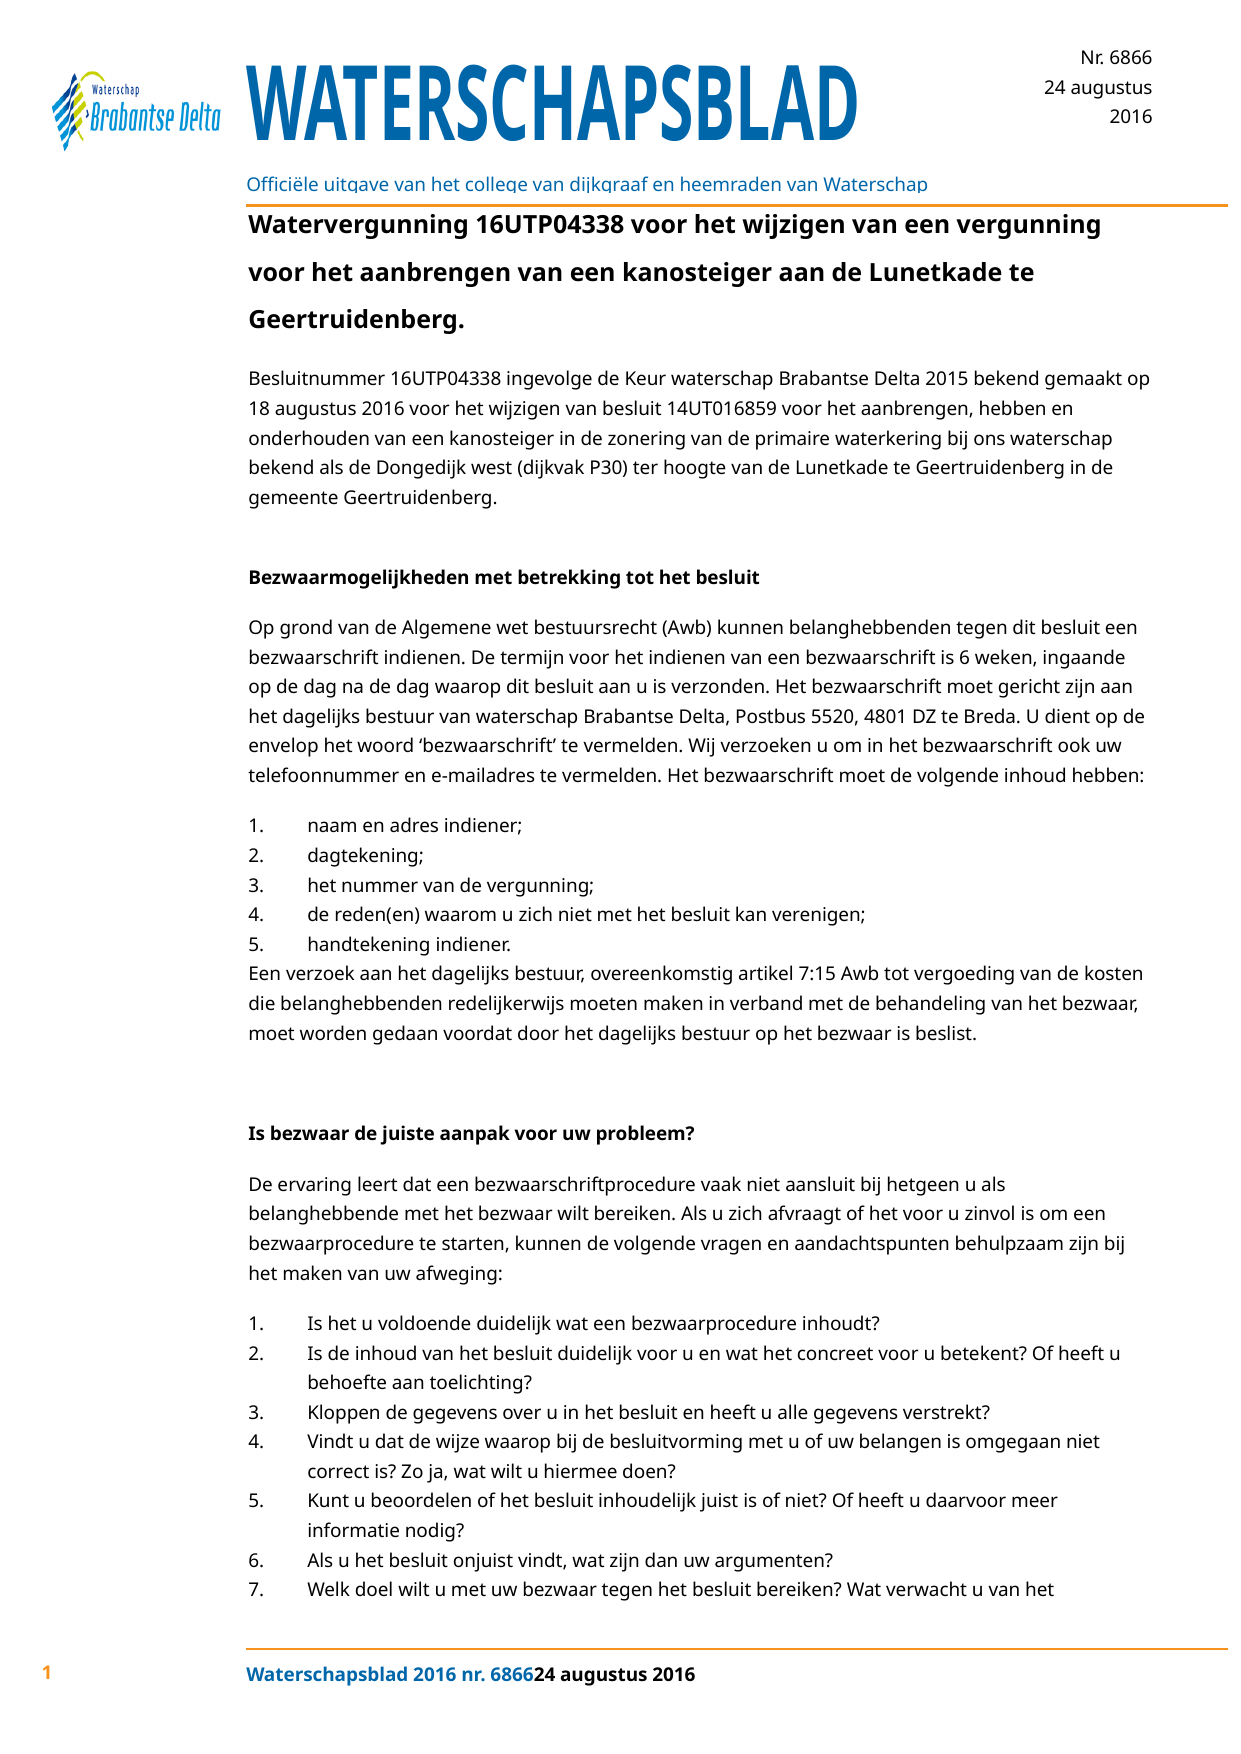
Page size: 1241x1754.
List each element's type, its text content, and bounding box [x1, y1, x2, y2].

text Watervergunning 16UTP04338 voor het wijzigen van een vergunning voor het aanbrengen van een kanosteiger aan de Lunetkade te Geertruidenberg. [248, 207, 1152, 336]
text Besluitnummer 16UTP04338 ingevolge de Keur waterschap Brabantse Delta 2015 bekend gemaakt op 18 augustus 2016 voor het wijzigen van besluit 14UT016859 voor het aanbrengen, hebben en onderhouden van een kanosteiger in de zonering van de primaire waterkering bij ons waterschap bekend als de Dongedijk west (dijkvak P30) ter hoogte van de Lunetkade te Geertruidenberg in de gemeente Geertruidenberg. [248, 366, 1152, 509]
list naam en adres indiener; [248, 813, 1152, 838]
text Op grond van de Algemene wet bestuursrecht (Awb) kunnen belanghebbenden tegen dit besluit een bezwaarschrift indienen. De termijn voor het indienen van een bezwaarschrift is 6 weken, ingaande op de dag na de dag waarop dit besluit aan u is verzonden. Het bezwaarschrift moet gericht zijn aan het dagelijks bestuur van waterschap Brabantse Delta, Postbus 5520, 4801 DZ te Breda. U dient op de envelop het woord ‘bezwaarschrift’ te vermelden. Wij verzoeken u om in het bezwaarschrift ook uw telefoonnummer en e‑mailadres te vermelden. Het bezwaarschrift moet de volgende inhoud hebben: [248, 614, 1152, 788]
text De ervaring leert dat een bezwaarschriftprocedure vaak niet aansluit bij hetgeen u als belanghebbende met het bezwaar wilt bereiken. Als u zich afvraagt of het voor u zinvol is om een bezwaarprocedure te starten, kunnen de volgende vragen en aandachtspunten behulpzaam zijn bij het maken van uw afweging: [248, 1171, 1152, 1285]
list Kloppen de gegevens over u in het besluit en heeft u alle gegevens verstrekt? [248, 1399, 1152, 1424]
list dagtekening; [248, 842, 1152, 868]
text Bezwaarmogelijkheden met betrekking tot het besluit [248, 564, 1152, 589]
list de reden(en) waarom u zich niet met het besluit kan verenigen; [248, 901, 1152, 927]
list Is het u voldoende duidelijk wat een bezwaarprocedure inhoudt? [248, 1310, 1152, 1336]
text Is bezwaar de juiste aanpak voor uw probleem? [248, 1121, 1152, 1146]
list Welk doel wilt u met uw bezwaar tegen het besluit bereiken? Wat verwacht u van het [248, 1576, 1152, 1602]
list handtekening indiener. [248, 931, 1152, 957]
picture [41, 47, 231, 172]
text Een verzoek aan het dagelijks bestuur, overeenkomstig artikel 7:15 Awb tot vergoeding van de kosten die belanghebbenden redelijkerwijs moeten maken in verband met de behandeling van het bezwaar, moet worden gedaan voordat door het dagelijks bestuur op het bezwaar is beslist. [248, 961, 1152, 1045]
list het nummer van de vergunning; [248, 872, 1152, 897]
list Vindt u dat de wijze waarop bij de besluitvorming met u of uw belangen is omgegaan niet correct is? Zo ja, wat wilt u hiermee doen? [248, 1428, 1152, 1484]
list Is de inhoud van het besluit duidelijk voor u en wat het concreet voor u betekent? Of heeft u behoefte aan toelichting? [248, 1340, 1152, 1395]
list Als u het besluit onjuist vindt, wat zijn dan uw argumenten? [248, 1547, 1152, 1572]
list Kunt u beoordelen of het besluit inhoudelijk juist is of niet? Of heeft u daarvoor meer informatie nodig? [248, 1488, 1152, 1543]
